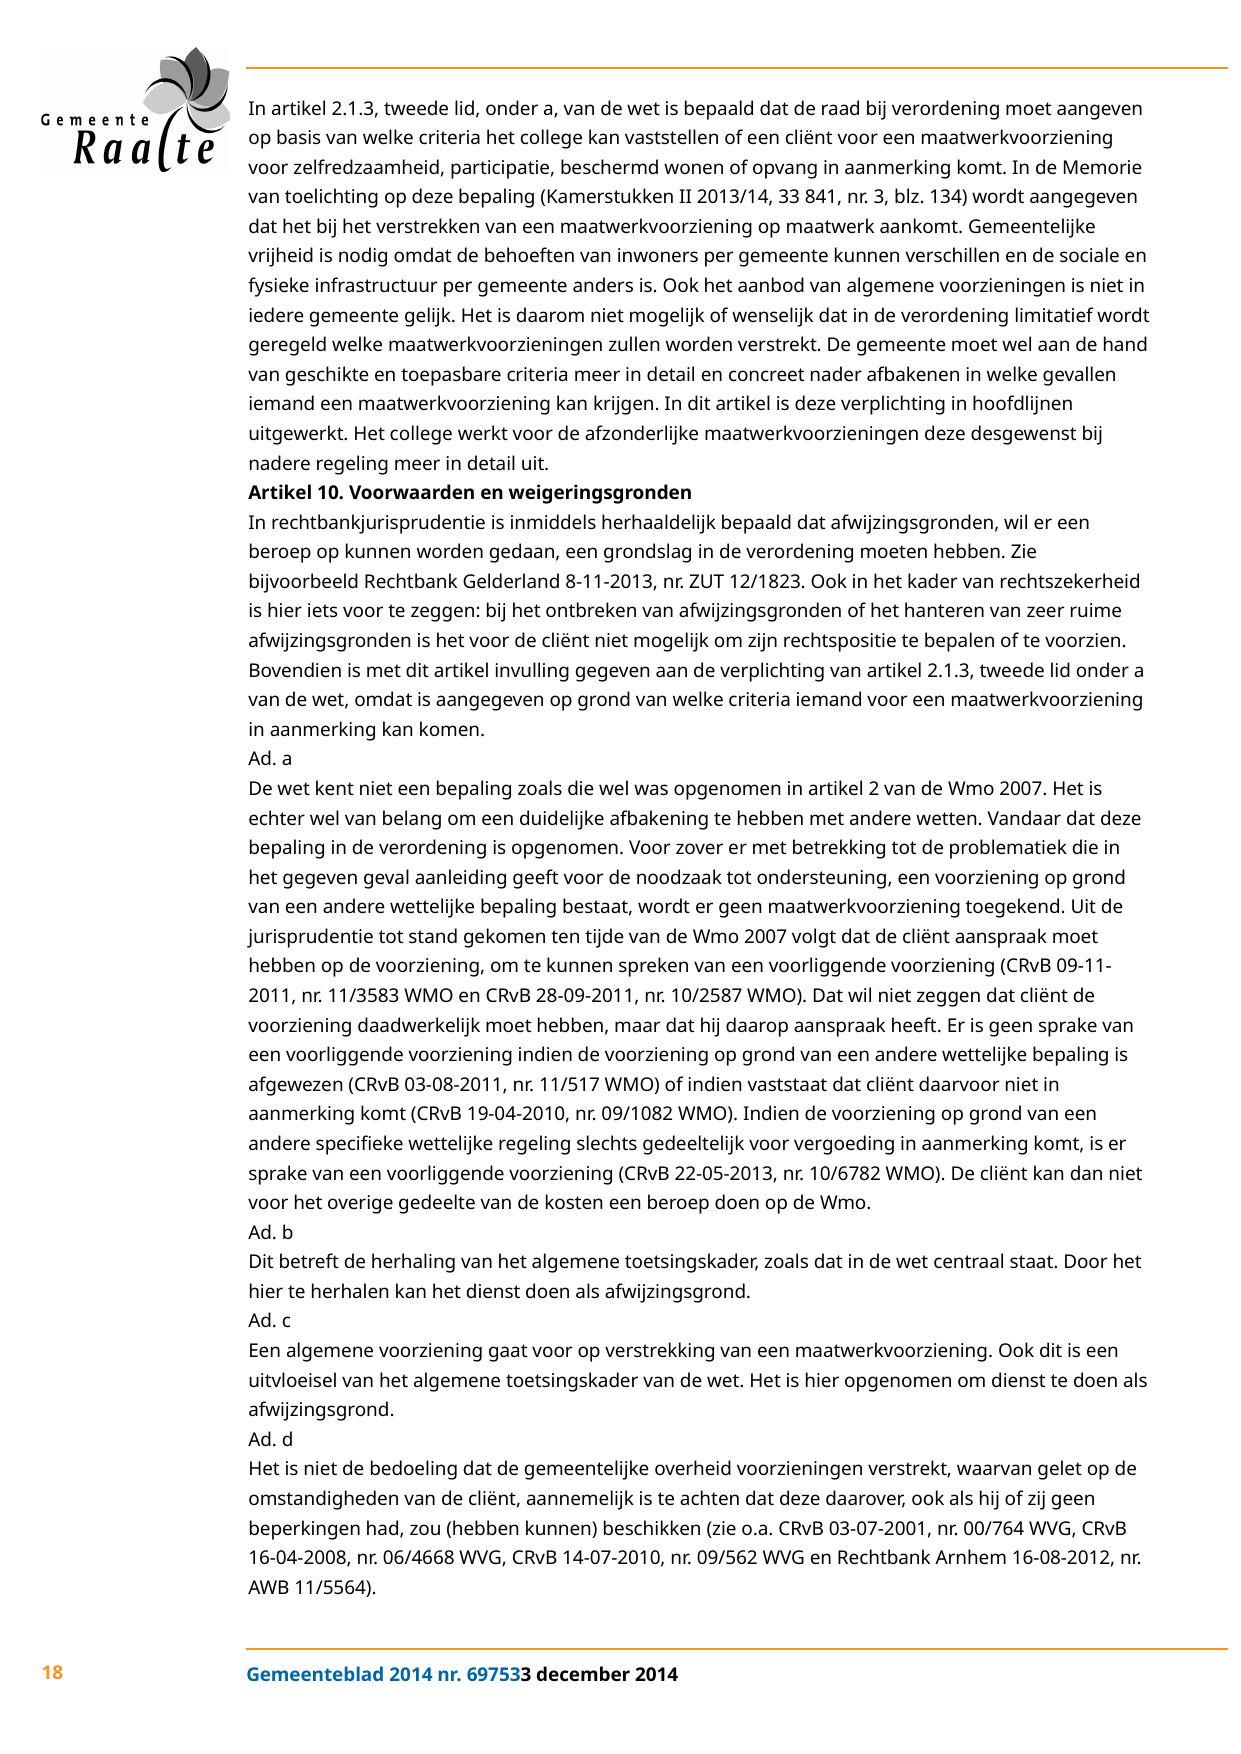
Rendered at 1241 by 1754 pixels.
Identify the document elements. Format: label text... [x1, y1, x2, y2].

text Ad. d [248, 1426, 1152, 1452]
picture [41, 47, 231, 172]
text Ad. c [248, 1308, 1152, 1333]
text Dit betreft de herhaling van het algemene toetsingskader, zoals dat in de wet centraal staat. Door het hier te herhalen kan het dienst doen als afwijzingsgrond. [248, 1248, 1152, 1304]
text De wet kent niet een bepaling zoals die wel was opgenomen in artikel 2 van de Wmo 2007. Het is echter wel van belang om een duidelijke afbakening te hebben met andere wetten. Vandaar dat deze bepaling in de verordening is opgenomen. Voor zover er met betrekking tot de problematiek die in het gegeven geval aanleiding geeft voor de noodzaak tot ondersteuning, een voorziening op grond van een andere wettelijke bepaling bestaat, wordt er geen maatwerkvoorziening toegekend. Uit de jurisprudentie tot stand gekomen ten tijde van de Wmo 2007 volgt dat de cliënt aanspraak moet hebben op de voorziening, om te kunnen spreken van een voorliggende voorziening (CRvB 09-11-2011, nr. 11/3583 WMO en CRvB 28-09-2011, nr. 10/2587 WMO). Dat wil niet zeggen dat cliënt de voorziening daadwerkelijk moet hebben, maar dat hij daarop aanspraak heeft. Er is geen sprake van een voorliggende voorziening indien de voorziening op grond van een andere wettelijke bepaling is afgewezen (CRvB 03-08-2011, nr. 11/517 WMO) of indien vaststaat dat cliënt daarvoor niet in aanmerking komt (CRvB 19-04-2010, nr. 09/1082 WMO). Indien de voorziening op grond van een andere specifieke wettelijke regeling slechts gedeeltelijk voor vergoeding in aanmerking komt, is er sprake van een voorliggende voorziening (CRvB 22-05-2013, nr. 10/6782 WMO). De cliënt kan dan niet voor het overige gedeelte van de kosten een beroep doen op de Wmo. [248, 775, 1152, 1215]
text Artikel 10. Voorwaarden en weigeringsgronden [248, 479, 1152, 505]
text Ad. b [248, 1219, 1152, 1245]
text In artikel 2.1.3, tweede lid, onder a, van de wet is bepaald dat de raad bij verordening moet aangeven op basis van welke criteria het college kan vaststellen of een cliënt voor een maatwerkvoorziening voor zelfredzaamheid, participatie, beschermd wonen of opvang in aanmerking komt. In de Memorie van toelichting op deze bepaling (Kamerstukken II 2013/14, 33 841, nr. 3, blz. 134) wordt aangegeven dat het bij het verstrekken van een maatwerkvoorziening op maatwerk aankomt. Gemeentelijke vrijheid is nodig omdat de behoeften van inwoners per gemeente kunnen verschillen en de sociale en fysieke infrastructuur per gemeente anders is. Ook het aanbod van algemene voorzieningen is niet in iedere gemeente gelijk. Het is daarom niet mogelijk of wenselijk dat in de verordening limitatief wordt geregeld welke maatwerkvoorzieningen zullen worden verstrekt. De gemeente moet wel aan de hand van geschikte en toepasbare criteria meer in detail en concreet nader afbakenen in welke gevallen iemand een maatwerkvoorziening kan krijgen. In dit artikel is deze verplichting in hoofdlijnen uitgewerkt. Het college werkt voor de afzonderlijke maatwerkvoorzieningen deze desgewenst bij nadere regeling meer in detail uit. [248, 95, 1152, 476]
text Het is niet de bedoeling dat de gemeentelijke overheid voorzieningen verstrekt, waarvan gelet op de omstandigheden van de cliënt, aannemelijk is te achten dat deze daarover, ook als hij of zij geen beperkingen had, zou (hebben kunnen) beschikken (zie o.a. CRvB 03-07-2001, nr. 00/764 WVG, CRvB 16-04-2008, nr. 06/4668 WVG, CRvB 14-07-2010, nr. 09/562 WVG en Rechtbank Arnhem 16-08-2012, nr. AWB 11/5564). [248, 1456, 1152, 1600]
text In rechtbankjurisprudentie is inmiddels herhaaldelijk bepaald dat afwijzingsgronden, wil er een beroep op kunnen worden gedaan, een grondslag in de verordening moeten hebben. Zie bijvoorbeeld Rechtbank Gelderland 8-11-2013, nr. ZUT 12/1823. Ook in het kader van rechtszekerheid is hier iets voor te zeggen: bij het ontbreken van afwijzingsgronden of het hanteren van zeer ruime afwijzingsgronden is het voor de cliënt niet mogelijk om zijn rechtspositie te bepalen of te voorzien. Bovendien is met dit artikel invulling gegeven aan de verplichting van artikel 2.1.3, tweede lid onder a van de wet, omdat is aangegeven op grond van welke criteria iemand voor een maatwerkvoorziening in aanmerking kan komen. [248, 509, 1152, 742]
text Ad. a [248, 746, 1152, 771]
text Een algemene voorziening gaat voor op verstrekking van een maatwerkvoorziening. Ook dit is een uitvloeisel van het algemene toetsingskader van de wet. Het is hier opgenomen om dienst te doen als afwijzingsgrond. [248, 1337, 1152, 1422]
